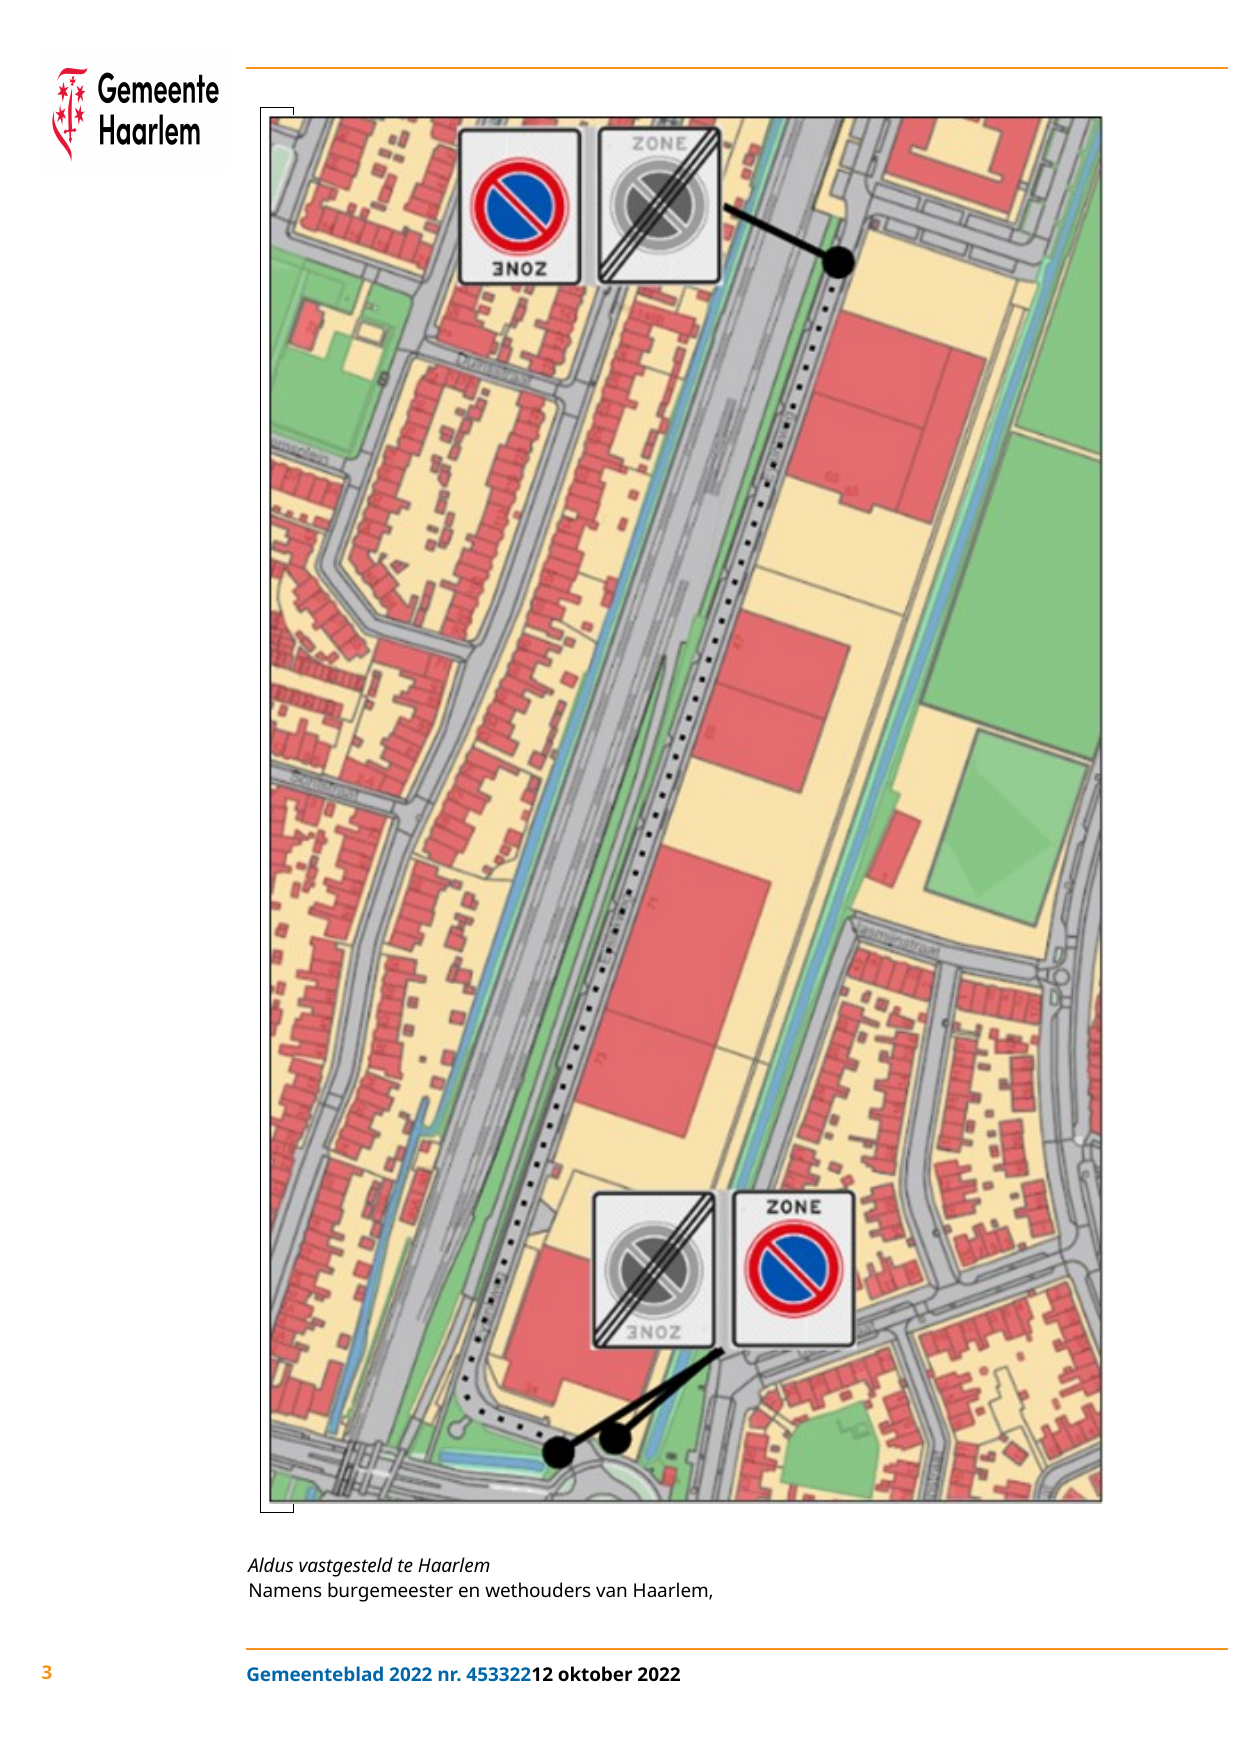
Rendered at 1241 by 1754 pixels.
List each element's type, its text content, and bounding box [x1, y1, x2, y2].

text Aldus vastgesteld te Haarlem [248, 1552, 1152, 1578]
text Namens burgemeester en wethouders van Haarlem, [248, 1578, 1152, 1603]
picture [41, 47, 231, 172]
picture [268, 115, 1104, 1504]
